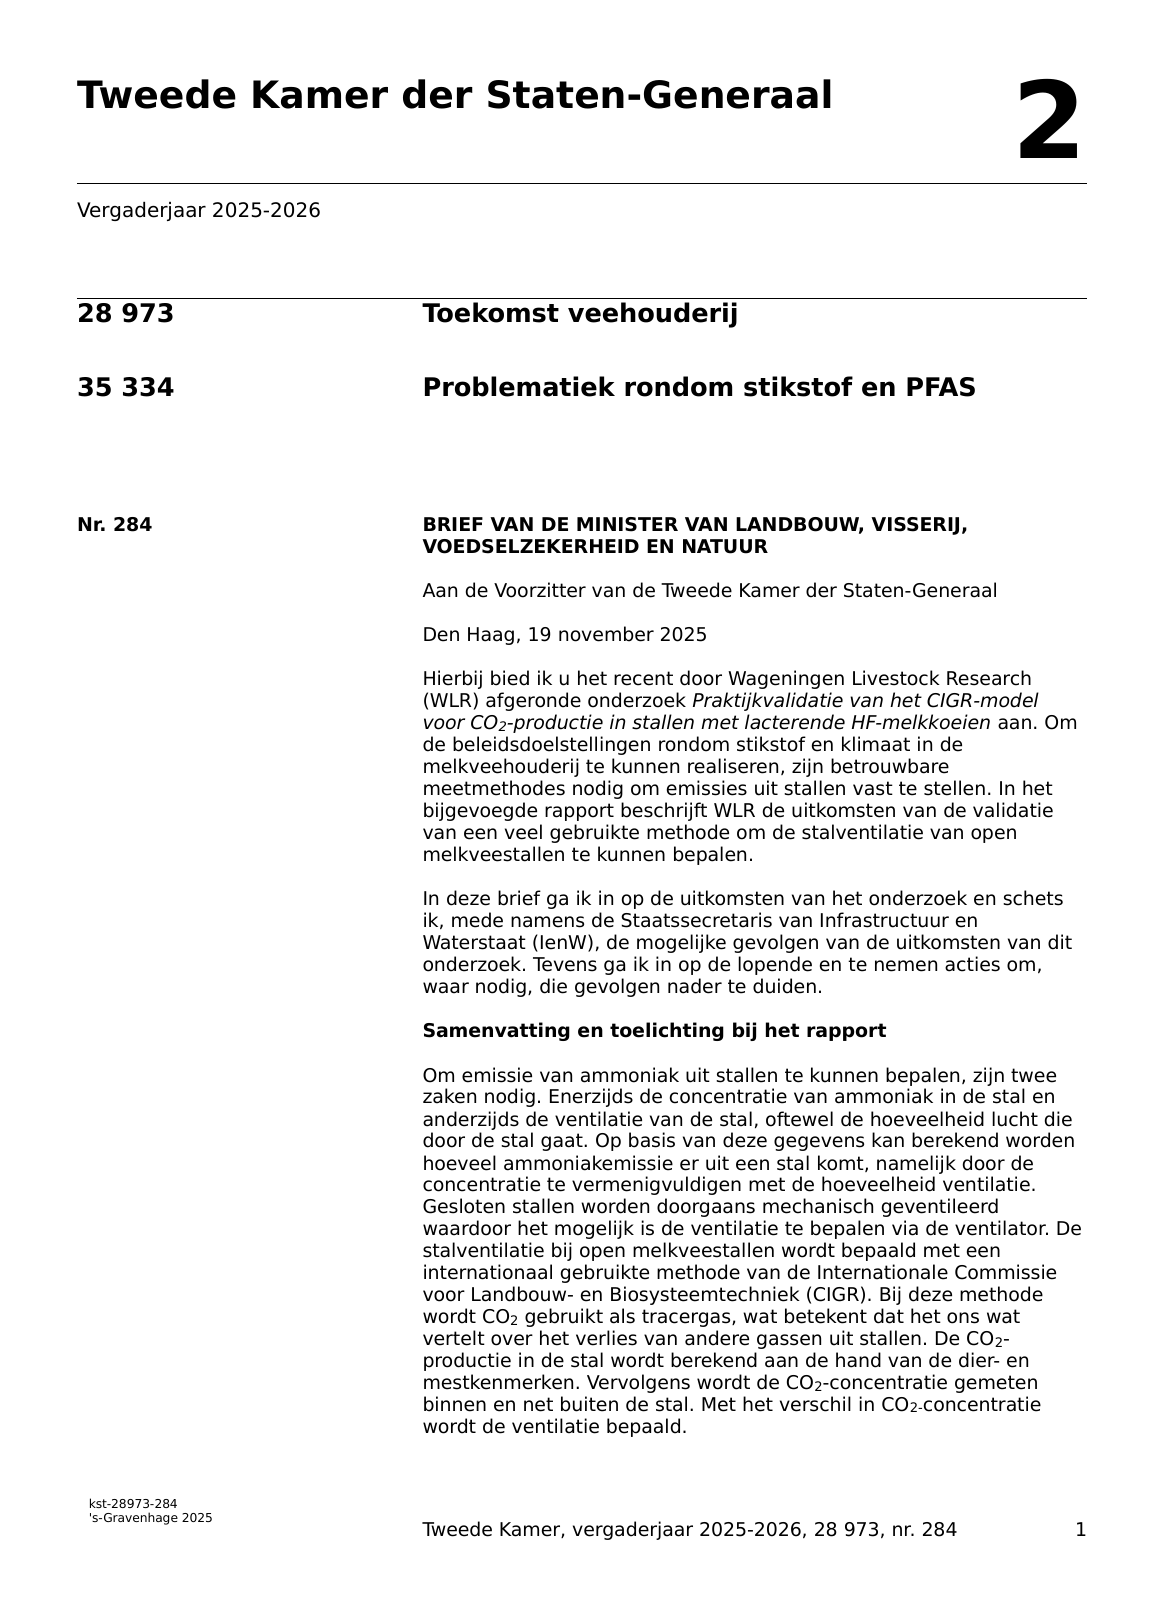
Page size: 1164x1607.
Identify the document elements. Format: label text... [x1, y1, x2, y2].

text Om emissie van ammoniak uit stallen te kunnen bepalen, zijn twee zaken nodig. Enerzijds de concentratie van ammoniak in de stal en anderzijds de ventilatie van de stal, oftewel de hoeveelheid lucht die door de stal gaat. Op basis van deze gegevens kan berekend worden hoeveel ammoniakemissie er uit een stal komt, namelijk door de concentratie te vermenigvuldigen met de hoeveelheid ventilatie. Gesloten stallen worden doorgaans mechanisch geventileerd waardoor het mogelijk is de ventilatie te bepalen via de ventilator. De stalventilatie bij open melkveestallen wordt bepaald met een internationaal gebruikte methode van de Internationale Commissie voor Landbouw- en Biosysteemtechniek (CIGR). Bij deze methode wordt CO2 gebruikt als tracergas, wat betekent dat het ons wat vertelt over het verlies van andere gassen uit stallen. De CO2-productie in de stal wordt berekend aan de hand van de dier- en mestkenmerken. Vervolgens wordt de CO2-concentratie gemeten binnen en net buiten de stal. Met het verschil in CO2-concentratie wordt de ventilatie bepaald. [422, 1064, 1087, 1438]
subtitle Nr. 284 BRIEF VAN DE MINISTER VAN LANDBOUW, VISSERIJ, VOEDSELZEKERHEID EN NATUUR [77, 514, 1087, 558]
table_cell Vergaderjaar 2025-2026 [77, 184, 1087, 298]
subtitle 35 334 Problematiek rondom stikstof en PFAS [77, 373, 1087, 403]
table_header 2 [886, 59, 1087, 183]
text In deze brief ga ik in op de uitkomsten van het onderzoek en schets ik, mede namens de Staatssecretaris van Infrastructuur en Waterstaat (IenW), de mogelijke gevolgen van de uitkomsten van dit onderzoek. Tevens ga ik in op de lopende en te nemen acties om, waar nodig, die gevolgen nader te duiden. [422, 888, 1087, 998]
text 's-Gravenhage 2025 [88, 1511, 323, 1525]
subtitle 28 973 Toekomst veehouderij [77, 299, 1087, 329]
subtitle Samenvatting en toelichting bij het rapport [422, 1020, 1087, 1042]
table_header Tweede Kamer der Staten-Generaal [77, 59, 886, 183]
text Hierbij bied ik u het recent door Wageningen Livestock Research (WLR) afgeronde onderzoek Praktijkvalidatie van het CIGR-model voor CO2-productie in stallen met lacterende HF-melkkoeien aan. Om de beleidsdoelstellingen rondom stikstof en klimaat in de melkveehouderij te kunnen realiseren, zijn betrouwbare meetmethodes nodig om emissies uit stallen vast te stellen. In het bijgevoegde rapport beschrijft WLR de uitkomsten van de validatie van een veel gebruikte methode om de stalventilatie van open melkveestallen te kunnen bepalen. [422, 668, 1087, 866]
text Den Haag, 19 november 2025 [422, 624, 1087, 646]
text Aan de Voorzitter van de Tweede Kamer der Staten-Generaal [422, 580, 1087, 602]
text kst-28973-284 [88, 1497, 323, 1511]
